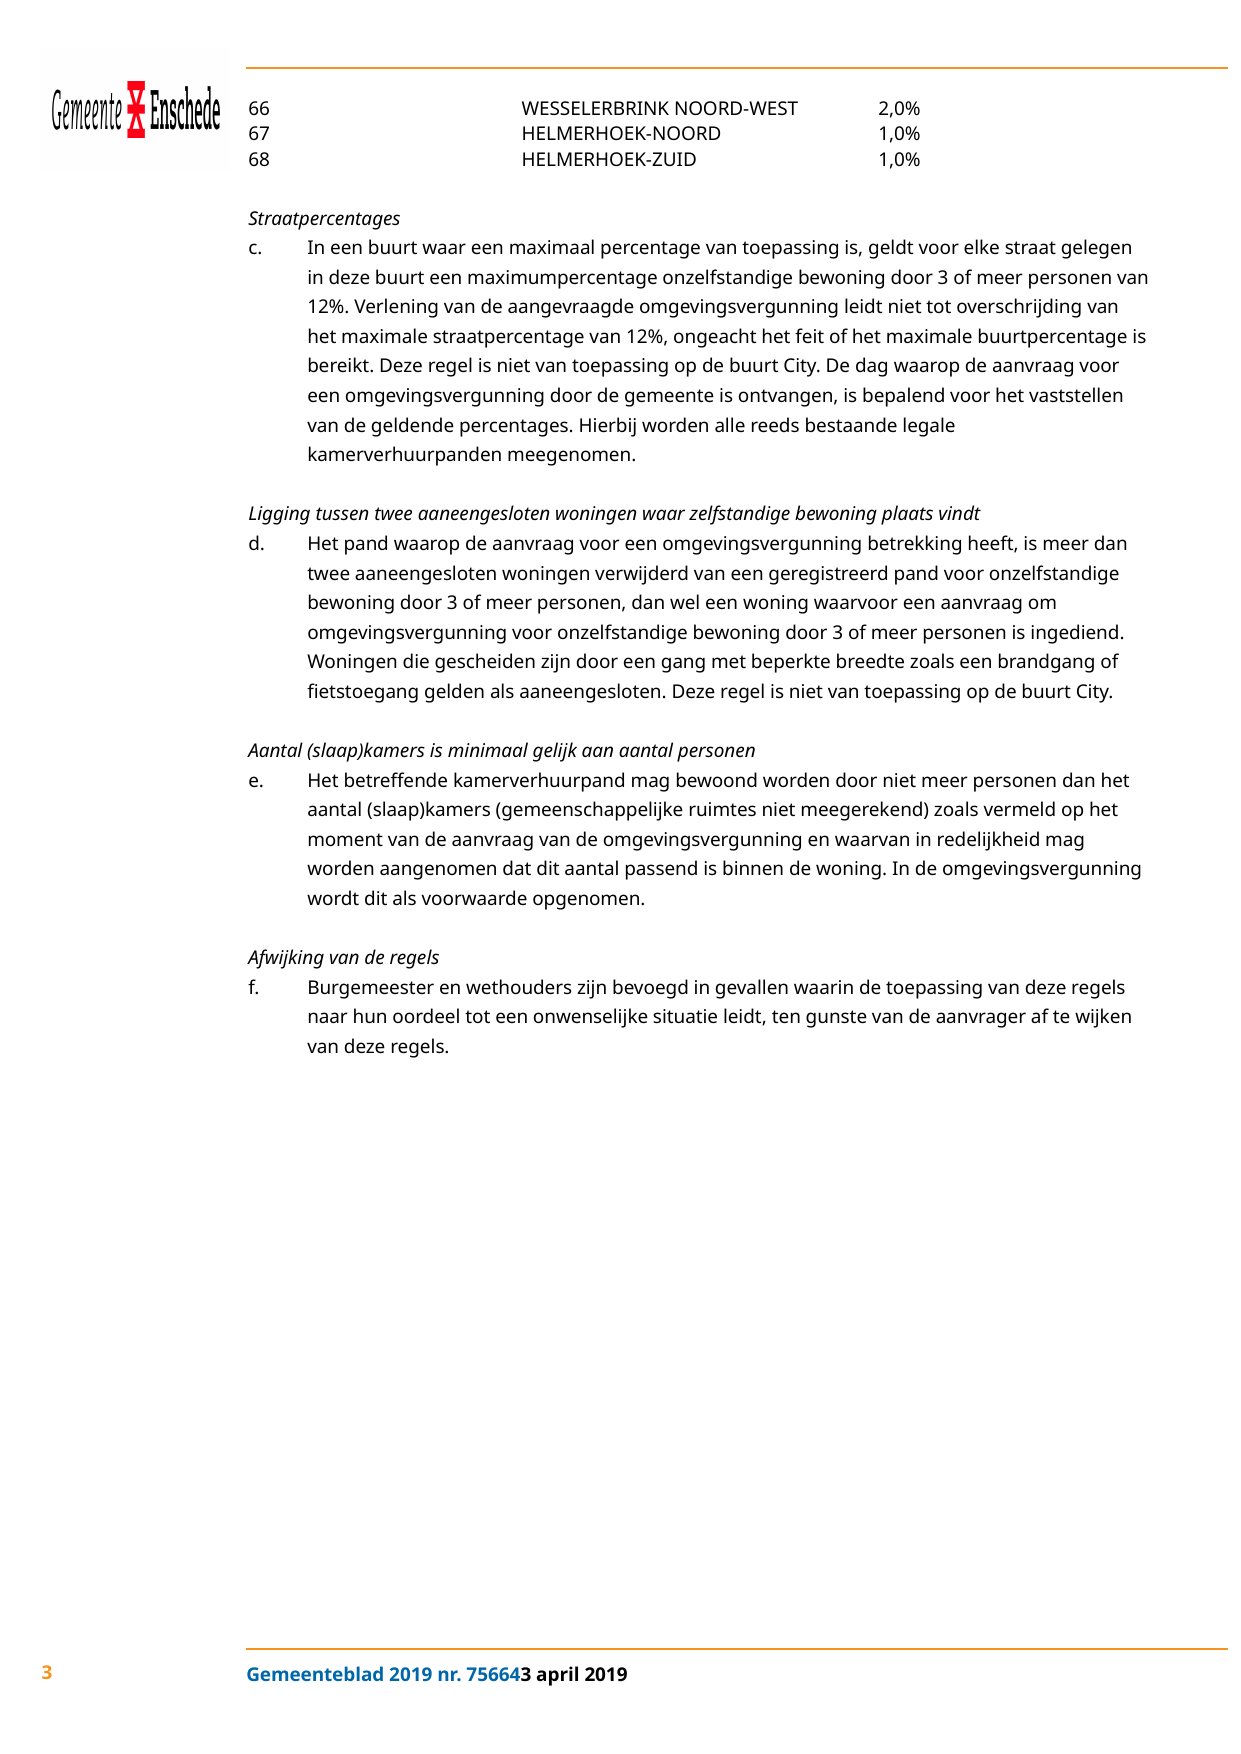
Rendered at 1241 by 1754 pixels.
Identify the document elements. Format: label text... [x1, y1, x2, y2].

list In een buurt waar een maximaal percentage van toepassing is, geldt voor elke straat gelegen in deze buurt een maximumpercentage onzelfstandige bewoning door 3 of meer personen van 12%. Verlening van de aangevraagde omgevingsvergunning leidt niet tot overschrijding van het maximale straatpercentage van 12%, ongeacht het feit of het maximale buurtpercentage is bereikt. Deze regel is niet van toepassing op de buurt City. De dag waarop de aanvraag voor een omgevingsvergunning door de gemeente is ontvangen, is bepalend voor het vaststellen van de geldende percentages. Hierbij worden alle reeds bestaande legale kamerverhuurpanden meegenomen. [248, 234, 1152, 467]
text Straatpercentages [248, 205, 1152, 231]
list Het pand waarop de aanvraag voor een omgevingsvergunning betrekking heeft, is meer dan twee aaneengesloten woningen verwijderd van een geregistreerd pand voor onzelfstandige bewoning door 3 of meer personen, dan wel een woning waarvoor een aanvraag om omgevingsvergunning voor onzelfstandige bewoning door 3 of meer personen is ingediend. Woningen die gescheiden zijn door een gang met beperkte breedte zoals een brandgang of fietstoegang gelden als aaneengesloten. Deze regel is niet van toepassing op de buurt City. [248, 530, 1152, 704]
table_cell HELMERHOEK-NOORD [521, 121, 878, 146]
table_cell 67 [248, 121, 521, 146]
text Afwijking van de regels [248, 944, 1152, 970]
table_cell HELMERHOEK-ZUID [521, 146, 878, 172]
picture [41, 47, 231, 172]
table_cell WESSELERBRINK NOORD-WEST [521, 95, 878, 121]
table_cell 1,0% [878, 146, 1152, 172]
table_cell 2,0% [878, 95, 1152, 121]
table_cell 68 [248, 146, 521, 172]
text Ligging tussen twee aaneengesloten woningen waar zelfstandige bewoning plaats vindt [248, 501, 1152, 526]
list Het betreffende kamerverhuurpand mag bewoond worden door niet meer personen dan het aantal (slaap)kamers (gemeenschappelijke ruimtes niet meegerekend) zoals vermeld op het moment van de aanvraag van de omgevingsvergunning en waarvan in redelijkheid mag worden aangenomen dat dit aantal passend is binnen de woning. In de omgevingsvergunning wordt dit als voorwaarde opgenomen. [248, 767, 1152, 911]
table_cell 1,0% [878, 121, 1152, 146]
table_cell 66 [248, 95, 521, 121]
text Aantal (slaap)kamers is minimaal gelijk aan aantal personen [248, 737, 1152, 763]
list Burgemeester en wethouders zijn bevoegd in gevallen waarin de toepassing van deze regels naar hun oordeel tot een onwenselijke situatie leidt, ten gunste van de aanvrager af te wijken van deze regels. [248, 974, 1152, 1059]
